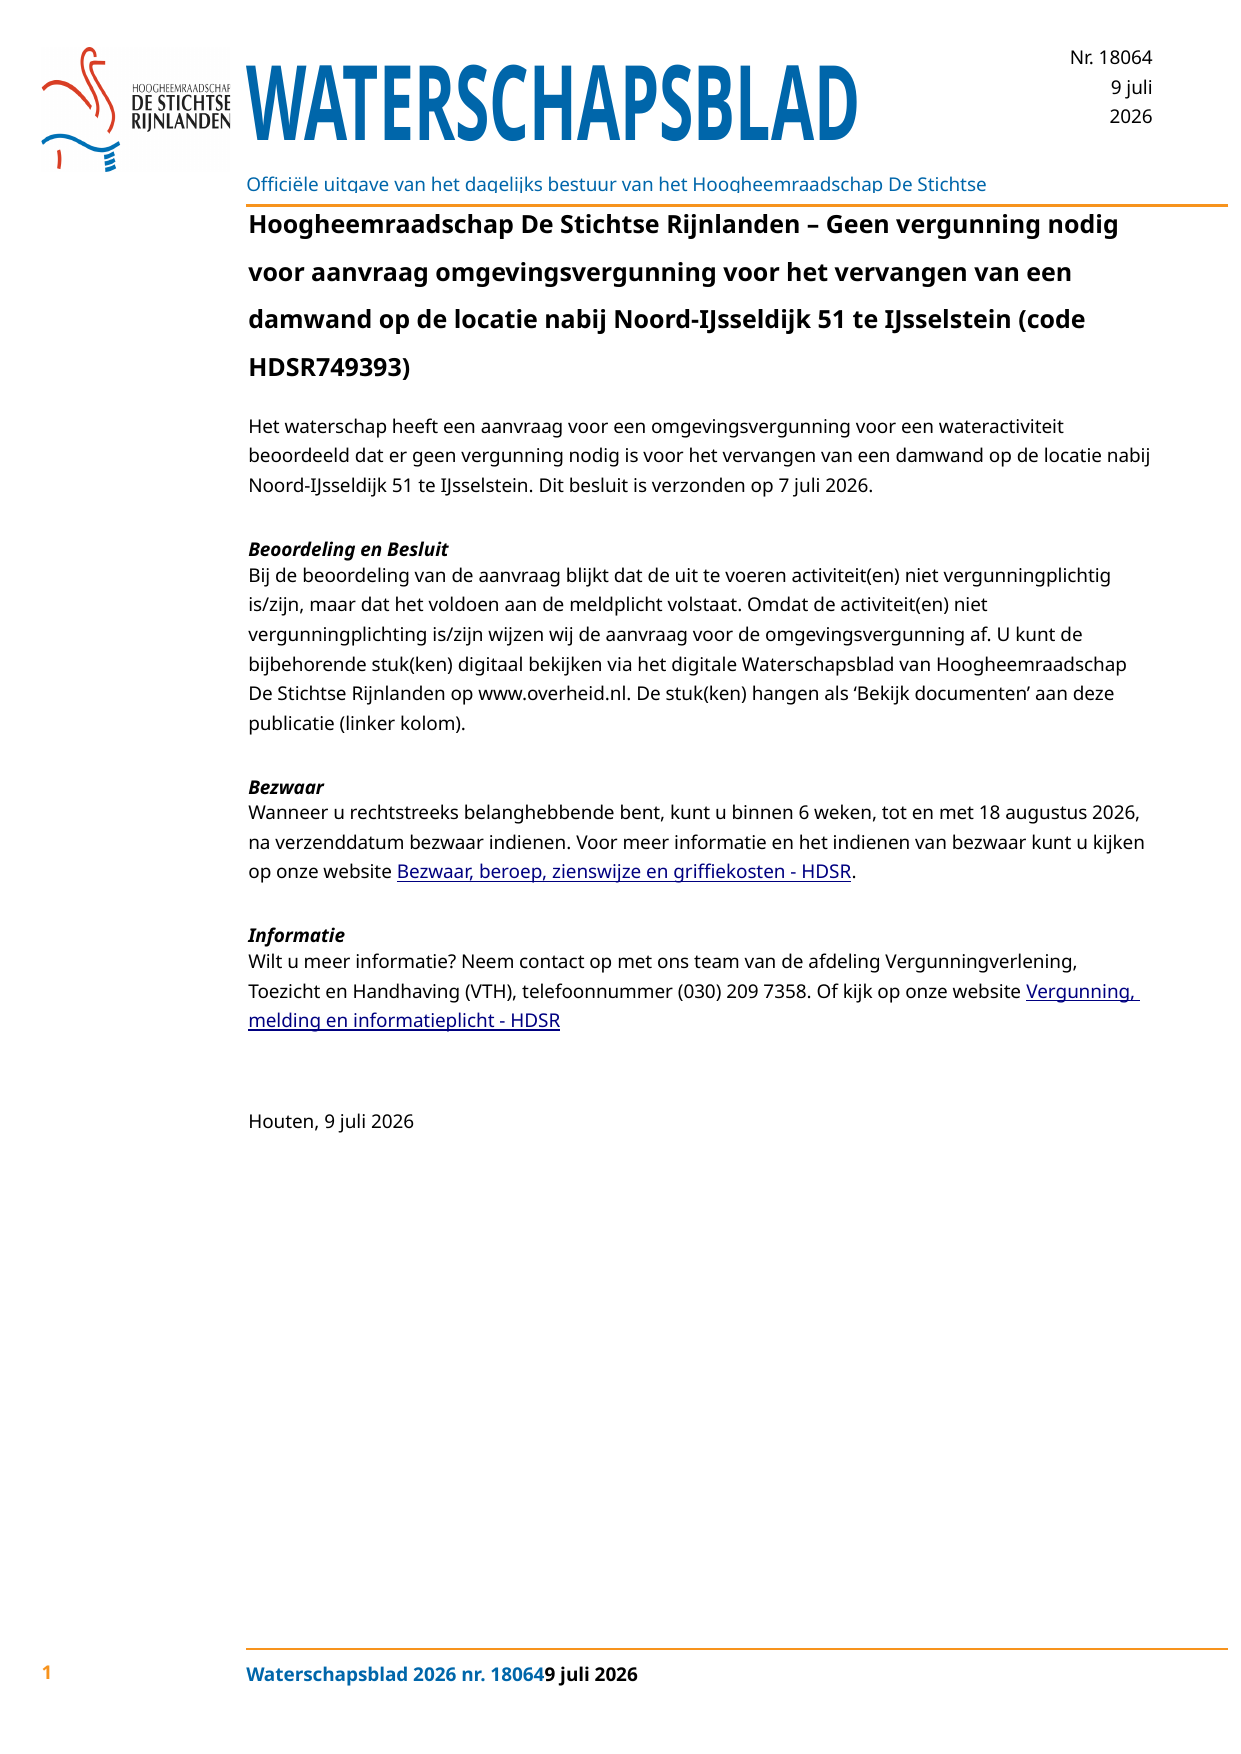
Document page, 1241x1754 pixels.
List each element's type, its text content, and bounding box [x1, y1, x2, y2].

text Wanneer u rechtstreeks belanghebbende bent, kunt u binnen 6 weken, tot en met 18 augustus 2026, na verzenddatum bezwaar indienen. Voor meer informatie en het indienen van bezwaar kunt u kijken op onze website Bezwaar, beroep, zienswijze en griffiekosten - HDSR. [248, 799, 1152, 884]
text Hoogheemraadschap De Stichtse Rijnlanden – Geen vergunning nodig voor aanvraag omgevingsvergunning voor het vervangen van een damwand op de locatie nabij Noord-IJsseldijk 51 te IJsselstein (code HDSR749393) [248, 207, 1152, 384]
text Bij de beoordeling van de aanvraag blijkt dat de uit te voeren activiteit(en) niet vergunningplichtig is/zijn, maar dat het voldoen aan de meldplicht volstaat. Omdat de activiteit(en) niet vergunningplichting is/zijn wijzen wij de aanvraag voor de omgevingsvergunning af. U kunt de bijbehorende stuk(ken) digitaal bekijken via het digitale Waterschapsblad van Hoogheemraadschap De Stichtse Rijnlanden op www.overheid.nl. De stuk(ken) hangen als ‘Bekijk documenten’ aan deze publicatie (linker kolom). [248, 562, 1152, 736]
text Beoordeling en Besluit [248, 536, 1152, 562]
text Bezwaar [248, 774, 1152, 799]
text Wilt u meer informatie? Neem contact op met ons team van de afdeling Vergunningverlening, Toezicht en Handhaving (VTH), telefoonnummer (030) 209 7358. Of kijk op onze website Vergunning, melding en informatieplicht - HDSR [248, 948, 1152, 1033]
text Informatie [248, 923, 1152, 948]
picture [41, 47, 231, 172]
text Het waterschap heeft een aanvraag voor een omgevingsvergunning voor een wateractiviteit beoordeeld dat er geen vergunning nodig is voor het vervangen van een damwand op de locatie nabij Noord-IJsseldijk 51 te IJsselstein. Dit besluit is verzonden op 7 juli 2026. [248, 413, 1152, 498]
text Houten, 9 juli 2026 [248, 1108, 1152, 1134]
